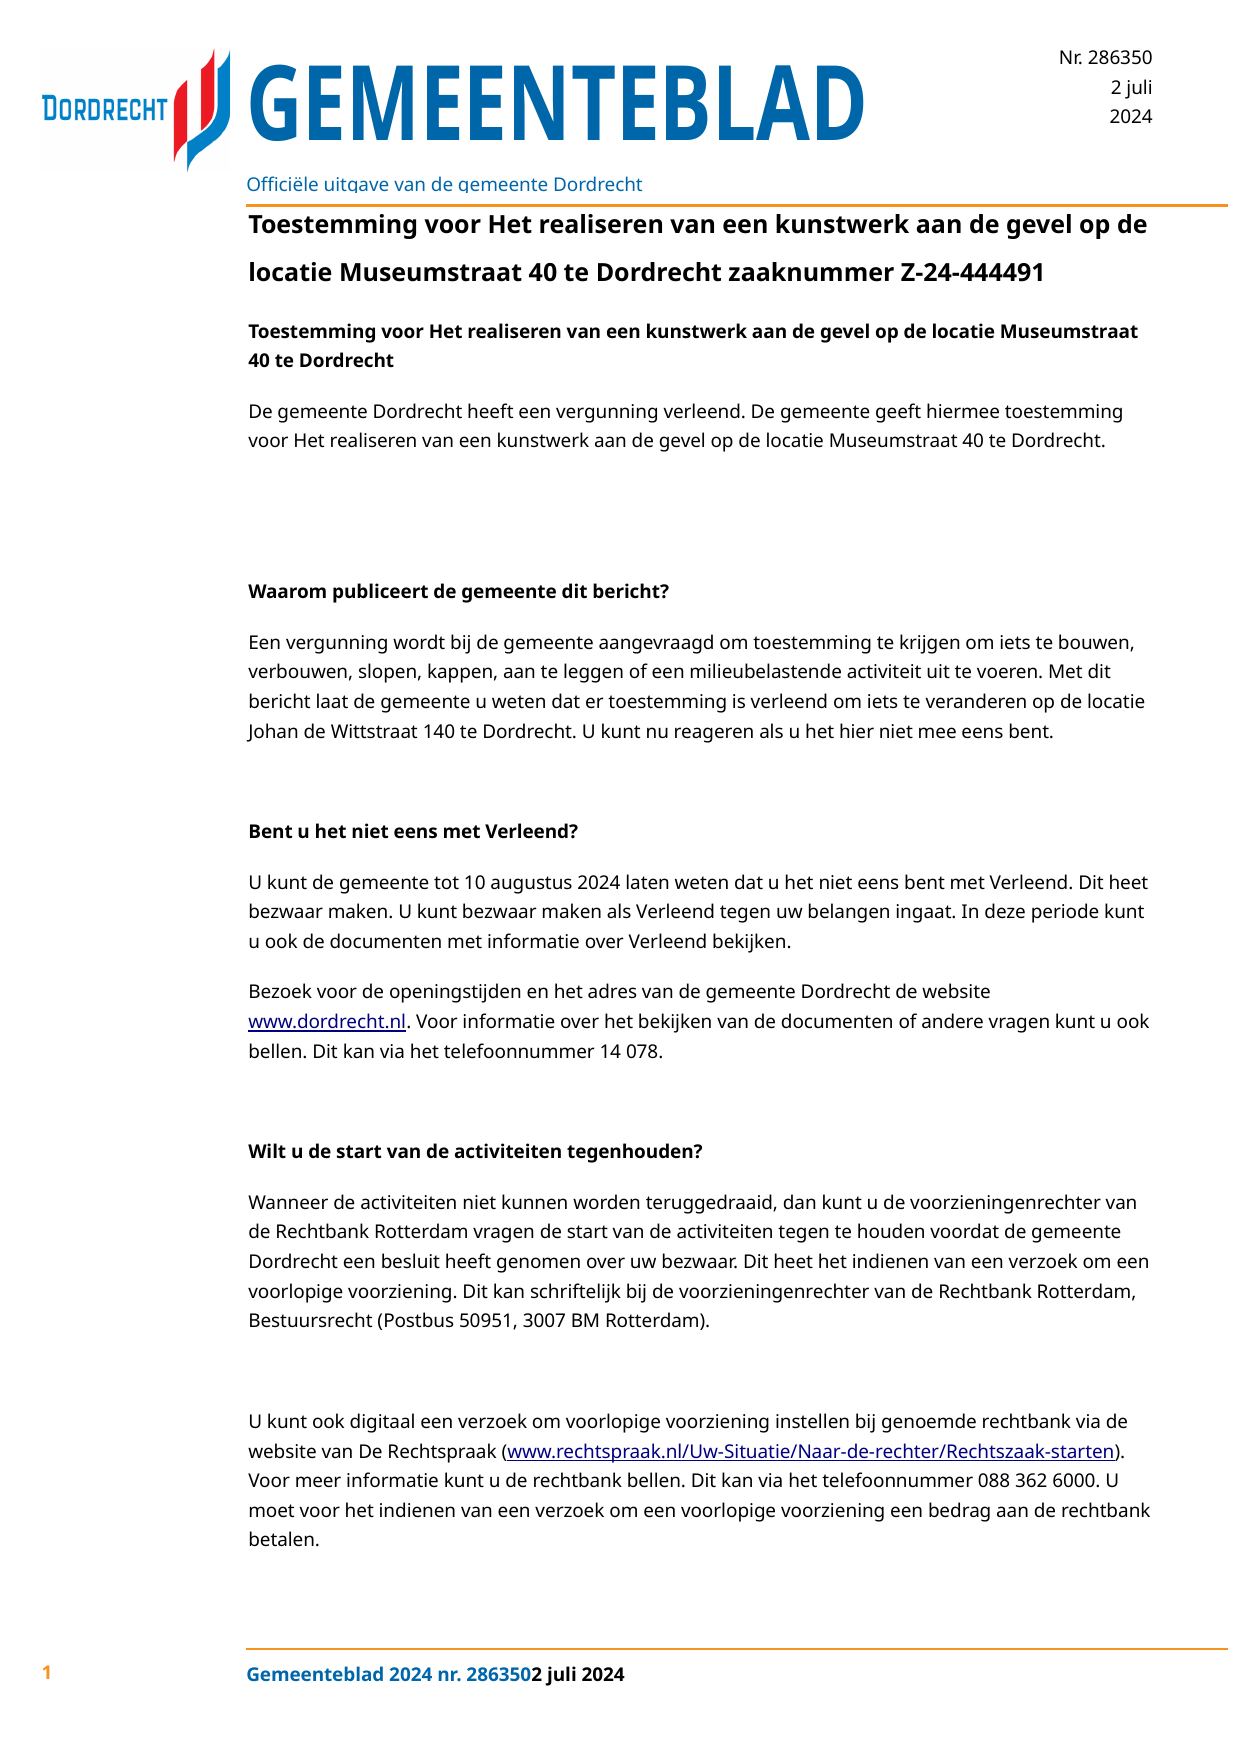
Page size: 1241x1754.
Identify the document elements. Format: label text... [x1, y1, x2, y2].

text Bezoek voor de openingstijden en het adres van de gemeente Dordrecht de website www.dordrecht.nl. Voor informatie over het bekijken van de documenten of andere vragen kunt u ook bellen. Dit kan via het telefoonnummer 14 078. [248, 979, 1152, 1064]
text Wilt u de start van de activiteiten tegenhouden? [248, 1139, 1152, 1164]
text Toestemming voor Het realiseren van een kunstwerk aan de gevel op de locatie Museumstraat 40 te Dordrecht [248, 318, 1152, 373]
text Wanneer de activiteiten niet kunnen worden teruggedraaid, dan kunt u de voorzieningenrechter van de Rechtbank Rotterdam vragen de start van de activiteiten tegen te houden voordat de gemeente Dordrecht een besluit heeft genomen over uw bezwaar. Dit heet het indienen van een verzoek om een voorlopige voorziening. Dit kan schriftelijk bij de voorzieningenrechter van de Rechtbank Rotterdam, Bestuursrecht (Postbus 50951, 3007 BM Rotterdam). [248, 1189, 1152, 1333]
text De gemeente Dordrecht heeft een vergunning verleend. De gemeente geeft hiermee toestemming voor Het realiseren van een kunstwerk aan de gevel op de locatie Museumstraat 40 te Dordrecht. [248, 398, 1152, 453]
text U kunt de gemeente tot 10 augustus 2024 laten weten dat u het niet eens bent met Verleend. Dit heet bezwaar maken. U kunt bezwaar maken als Verleend tegen uw belangen ingaat. In deze periode kunt u ook de documenten met informatie over Verleend bekijken. [248, 869, 1152, 954]
text U kunt ook digitaal een verzoek om voorlopige voorziening instellen bij genoemde rechtbank via de website van De Rechtspraak (www.rechtspraak.nl/Uw-Situatie/Naar-de-rechter/Rechtszaak-starten). Voor meer informatie kunt u de rechtbank bellen. Dit kan via het telefoonnummer 088 362 6000. U moet voor het indienen van een verzoek om een voorlopige voorziening een bedrag aan de rechtbank betalen. [248, 1408, 1152, 1552]
text Toestemming voor Het realiseren van een kunstwerk aan de gevel op de locatie Museumstraat 40 te Dordrecht zaaknummer Z-24-444491 [248, 207, 1152, 288]
text Bent u het niet eens met Verleend? [248, 819, 1152, 844]
text Een vergunning wordt bij de gemeente aangevraagd om toestemming te krijgen om iets te bouwen, verbouwen, slopen, kappen, aan te leggen of een milieubelastende activiteit uit te voeren. Met dit bericht laat de gemeente u weten dat er toestemming is verleend om iets te veranderen op de locatie Johan de Wittstraat 140 te Dordrecht. U kunt nu reageren als u het hier niet mee eens bent. [248, 629, 1152, 744]
picture [41, 47, 231, 172]
text Waarom publiceert de gemeente dit bericht? [248, 579, 1152, 604]
